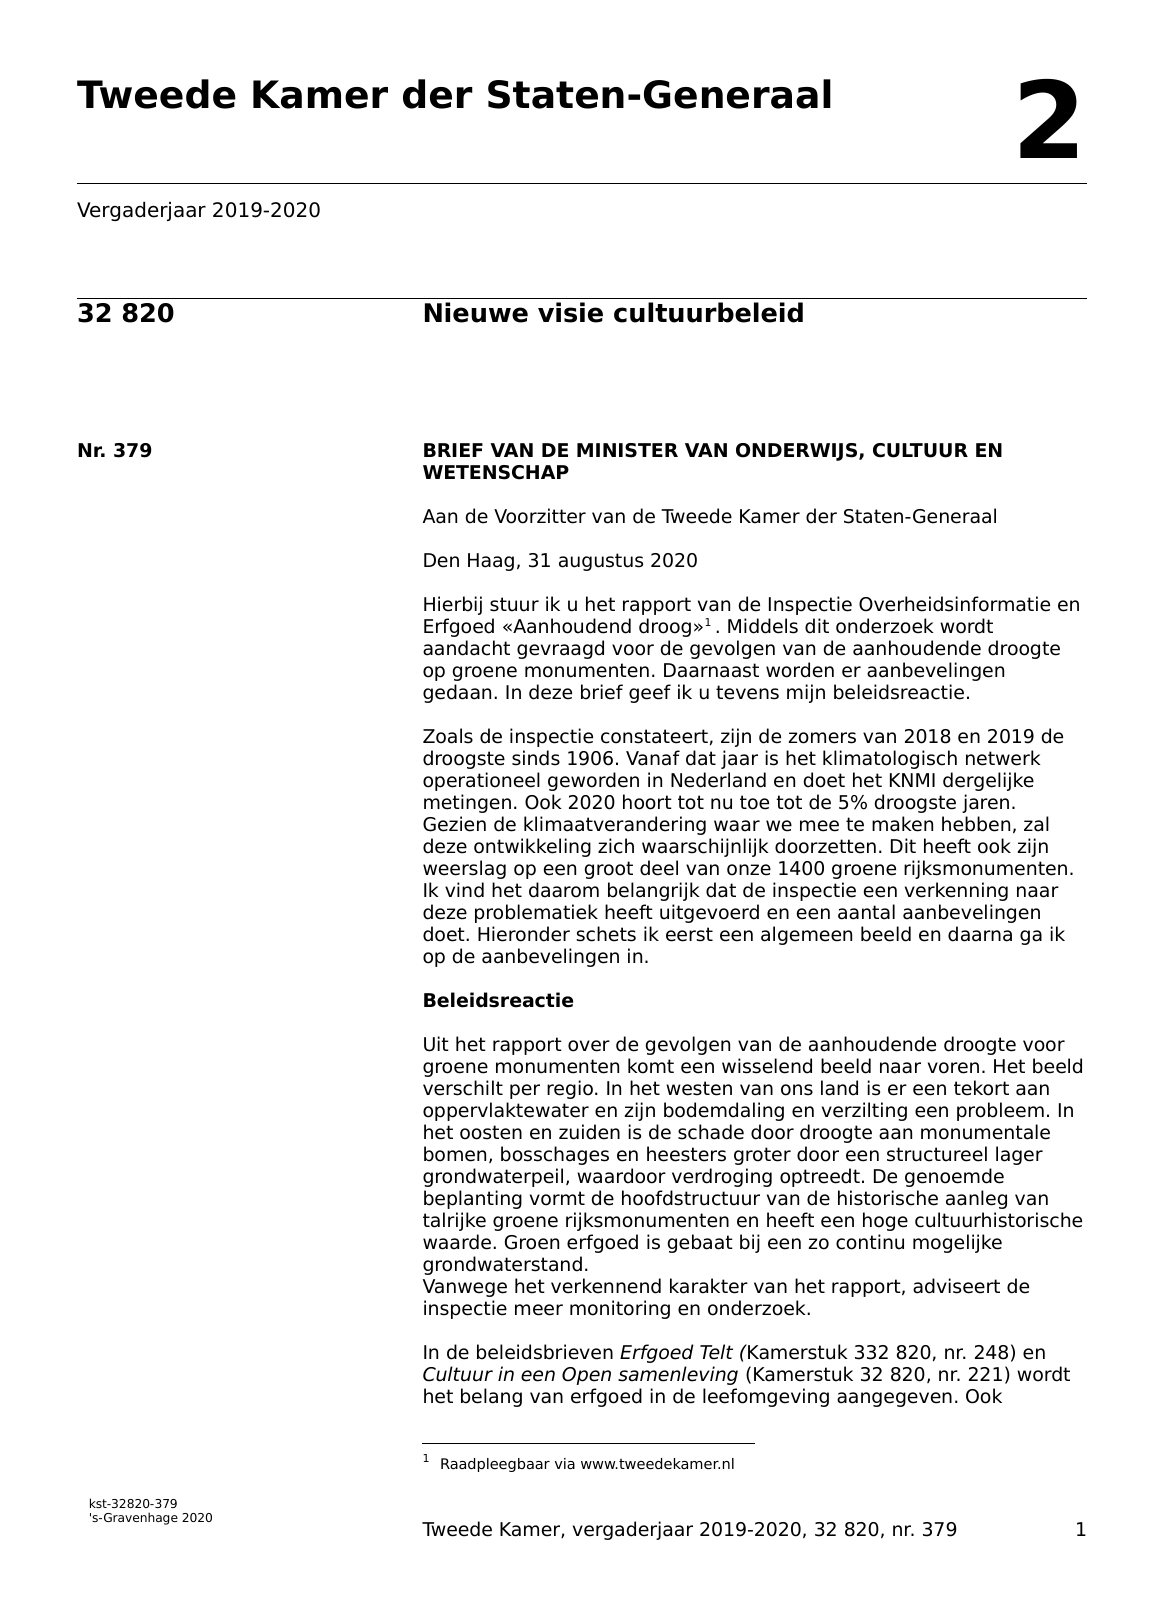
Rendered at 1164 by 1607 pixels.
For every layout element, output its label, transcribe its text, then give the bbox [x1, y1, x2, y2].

table_cell Vergaderjaar 2019-2020 [77, 184, 1087, 298]
subtitle Beleidsreactie [422, 990, 1087, 1012]
text 's-Gravenhage 2020 [88, 1511, 323, 1525]
subtitle 32 820 Nieuwe visie cultuurbeleid [77, 299, 1087, 329]
subtitle Nr. 379 BRIEF VAN DE MINISTER VAN ONDERWIJS, CULTUUR EN WETENSCHAP [77, 440, 1087, 484]
text Raadpleegbaar via www.tweedekamer.nl [422, 1452, 1087, 1474]
text Den Haag, 31 augustus 2020 [422, 550, 1087, 572]
text Aan de Voorzitter van de Tweede Kamer der Staten-Generaal [422, 506, 1087, 528]
text Uit het rapport over de gevolgen van de aanhoudende droogte voor groene monumenten komt een wisselend beeld naar voren. Het beeld verschilt per regio. In het westen van ons land is er een tekort aan oppervlaktewater en zijn bodemdaling en verzilting een probleem. In het oosten en zuiden is de schade door droogte aan monumentale bomen, bosschages en heesters groter door een structureel lager grondwaterpeil, waardoor verdroging optreedt. De genoemde beplanting vormt de hoofdstructuur van de historische aanleg van talrijke groene rijksmonumenten en heeft een hoge cultuurhistorische waarde. Groen erfgoed is gebaat bij een zo continu mogelijke grondwaterstand. [422, 1034, 1087, 1276]
text kst-32820-379 [88, 1497, 323, 1511]
text In de beleidsbrieven Erfgoed Telt (Kamerstuk 332 820, nr. 248) en Cultuur in een Open samenleving (Kamerstuk 32 820, nr. 221) wordt het belang van erfgoed in de leefomgeving aangegeven. Ook [422, 1342, 1087, 1408]
text Vanwege het verkennend karakter van het rapport, adviseert de inspectie meer monitoring en onderzoek. [422, 1276, 1087, 1320]
table_header 2 [886, 59, 1087, 183]
text Zoals de inspectie constateert, zijn de zomers van 2018 en 2019 de droogste sinds 1906. Vanaf dat jaar is het klimatologisch netwerk operationeel geworden in Nederland en doet het KNMI dergelijke metingen. Ook 2020 hoort tot nu toe tot de 5% droogste jaren. Gezien de klimaatverandering waar we mee te maken hebben, zal deze ontwikkeling zich waarschijnlijk doorzetten. Dit heeft ook zijn weerslag op een groot deel van onze 1400 groene rijksmonumenten. Ik vind het daarom belangrijk dat de inspectie een verkenning naar deze problematiek heeft uitgevoerd en een aantal aanbevelingen doet. Hieronder schets ik eerst een algemeen beeld en daarna ga ik op de aanbevelingen in. [422, 726, 1087, 968]
table_header Tweede Kamer der Staten-Generaal [77, 59, 886, 183]
text Hierbij stuur ik u het rapport van de Inspectie Overheidsinformatie en Erfgoed «Aanhoudend droog». Middels dit onderzoek wordt aandacht gevraagd voor de gevolgen van de aanhoudende droogte op groene monumenten. Daarnaast worden er aanbevelingen gedaan. In deze brief geef ik u tevens mijn beleidsreactie. [422, 594, 1087, 704]
